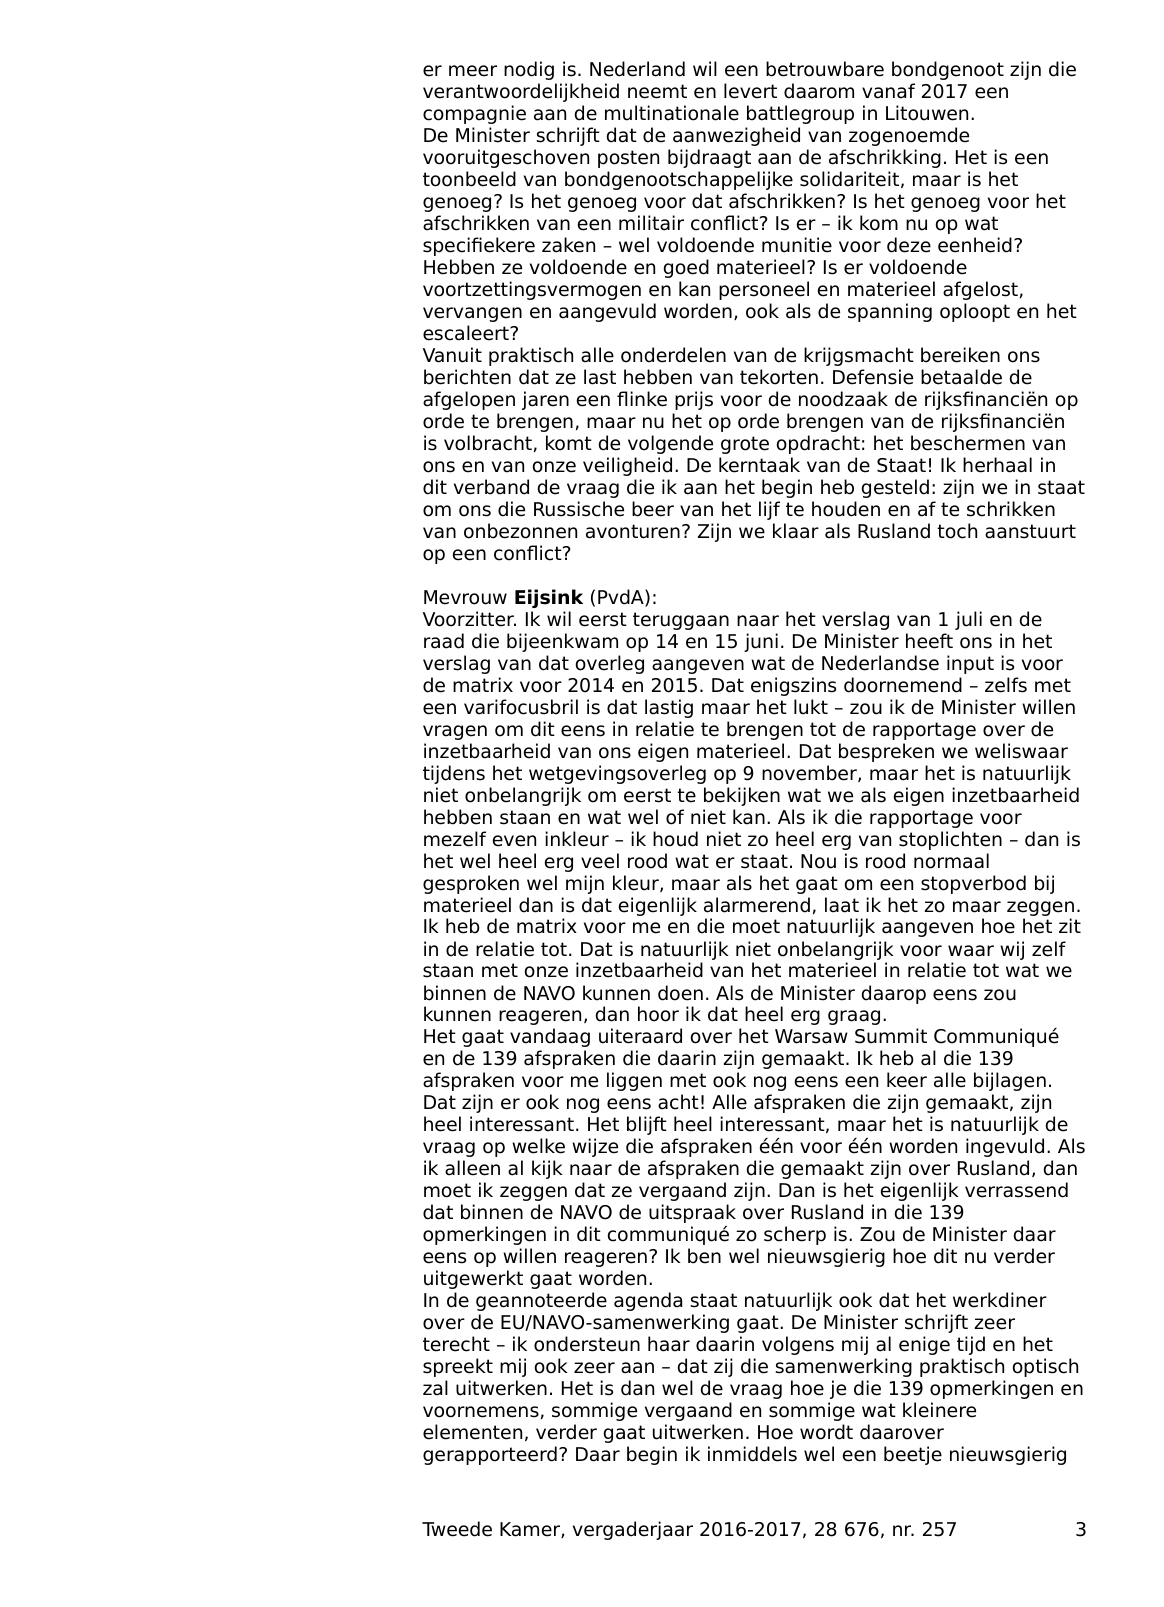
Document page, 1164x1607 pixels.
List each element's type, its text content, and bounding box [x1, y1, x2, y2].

text er meer nodig is. Nederland wil een betrouwbare bondgenoot zijn die verantwoordelijkheid neemt en levert daarom vanaf 2017 een compagnie aan de multinationale battlegroup in Litouwen. [422, 59, 1087, 125]
text Het gaat vandaag uiteraard over het Warsaw Summit Communiqué en de 139 afspraken die daarin zijn gemaakt. Ik heb al die 139 afspraken voor me liggen met ook nog eens een keer alle bijlagen. Dat zijn er ook nog eens acht! Alle afspraken die zijn gemaakt, zijn heel interessant. Het blijft heel interessant, maar het is natuurlijk de vraag op welke wijze die afspraken één voor één worden ingevuld. Als ik alleen al kijk naar de afspraken die gemaakt zijn over Rusland, dan moet ik zeggen dat ze vergaand zijn. Dan is het eigenlijk verrassend dat binnen de NAVO de uitspraak over Rusland in die 139 opmerkingen in dit communiqué zo scherp is. Zou de Minister daar eens op willen reageren? Ik ben wel nieuwsgierig hoe dit nu verder uitgewerkt gaat worden. [422, 1026, 1087, 1290]
text Vanuit praktisch alle onderdelen van de krijgsmacht bereiken ons berichten dat ze last hebben van tekorten. Defensie betaalde de afgelopen jaren een flinke prijs voor de noodzaak de rijksfinanciën op orde te brengen, maar nu het op orde brengen van de rijksfinanciën is volbracht, komt de volgende grote opdracht: het beschermen van ons en van onze veiligheid. De kerntaak van de Staat! Ik herhaal in dit verband de vraag die ik aan het begin heb gesteld: zijn we in staat om ons die Russische beer van het lijf te houden en af te schrikken van onbezonnen avonturen? Zijn we klaar als Rusland toch aanstuurt op een conflict? [422, 345, 1087, 564]
text In de geannoteerde agenda staat natuurlijk ook dat het werkdiner over de EU/NAVO-samenwerking gaat. De Minister schrijft zeer terecht – ik ondersteun haar daarin volgens mij al enige tijd en het spreekt mij ook zeer aan – dat zij die samenwerking praktisch optisch zal uitwerken. Het is dan wel de vraag hoe je die 139 opmerkingen en voornemens, sommige vergaand en sommige wat kleinere elementen, verder gaat uitwerken. Hoe wordt daarover gerapporteerd? Daar begin ik inmiddels wel een beetje nieuwsgierig [422, 1290, 1087, 1466]
text Mevrouw Eijsink (PvdA): [422, 587, 1087, 609]
text De Minister schrijft dat de aanwezigheid van zogenoemde vooruitgeschoven posten bijdraagt aan de afschrikking. Het is een toonbeeld van bondgenootschappelijke solidariteit, maar is het genoeg? Is het genoeg voor dat afschrikken? Is het genoeg voor het afschrikken van een militair conflict? Is er – ik kom nu op wat specifiekere zaken – wel voldoende munitie voor deze eenheid? Hebben ze voldoende en goed materieel? Is er voldoende voortzettingsvermogen en kan personeel en materieel afgelost, vervangen en aangevuld worden, ook als de spanning oploopt en het escaleert? [422, 125, 1087, 345]
text Voorzitter. Ik wil eerst teruggaan naar het verslag van 1 juli en de raad die bijeenkwam op 14 en 15 juni. De Minister heeft ons in het verslag van dat overleg aangeven wat de Nederlandse input is voor de matrix voor 2014 en 2015. Dat enigszins doornemend – zelfs met een varifocusbril is dat lastig maar het lukt – zou ik de Minister willen vragen om dit eens in relatie te brengen tot de rapportage over de inzetbaarheid van ons eigen materieel. Dat bespreken we weliswaar tijdens het wetgevingsoverleg op 9 november, maar het is natuurlijk niet onbelangrijk om eerst te bekijken wat we als eigen inzetbaarheid hebben staan en wat wel of niet kan. Als ik die rapportage voor mezelf even inkleur – ik houd niet zo heel erg van stoplichten – dan is het wel heel erg veel rood wat er staat. Nou is rood normaal gesproken wel mijn kleur, maar als het gaat om een stopverbod bij materieel dan is dat eigenlijk alarmerend, laat ik het zo maar zeggen. Ik heb de matrix voor me en die moet natuurlijk aangeven hoe het zit in de relatie tot. Dat is natuurlijk niet onbelangrijk voor waar wij zelf staan met onze inzetbaarheid van het materieel in relatie tot wat we binnen de NAVO kunnen doen. Als de Minister daarop eens zou kunnen reageren, dan hoor ik dat heel erg graag. [422, 609, 1087, 1026]
